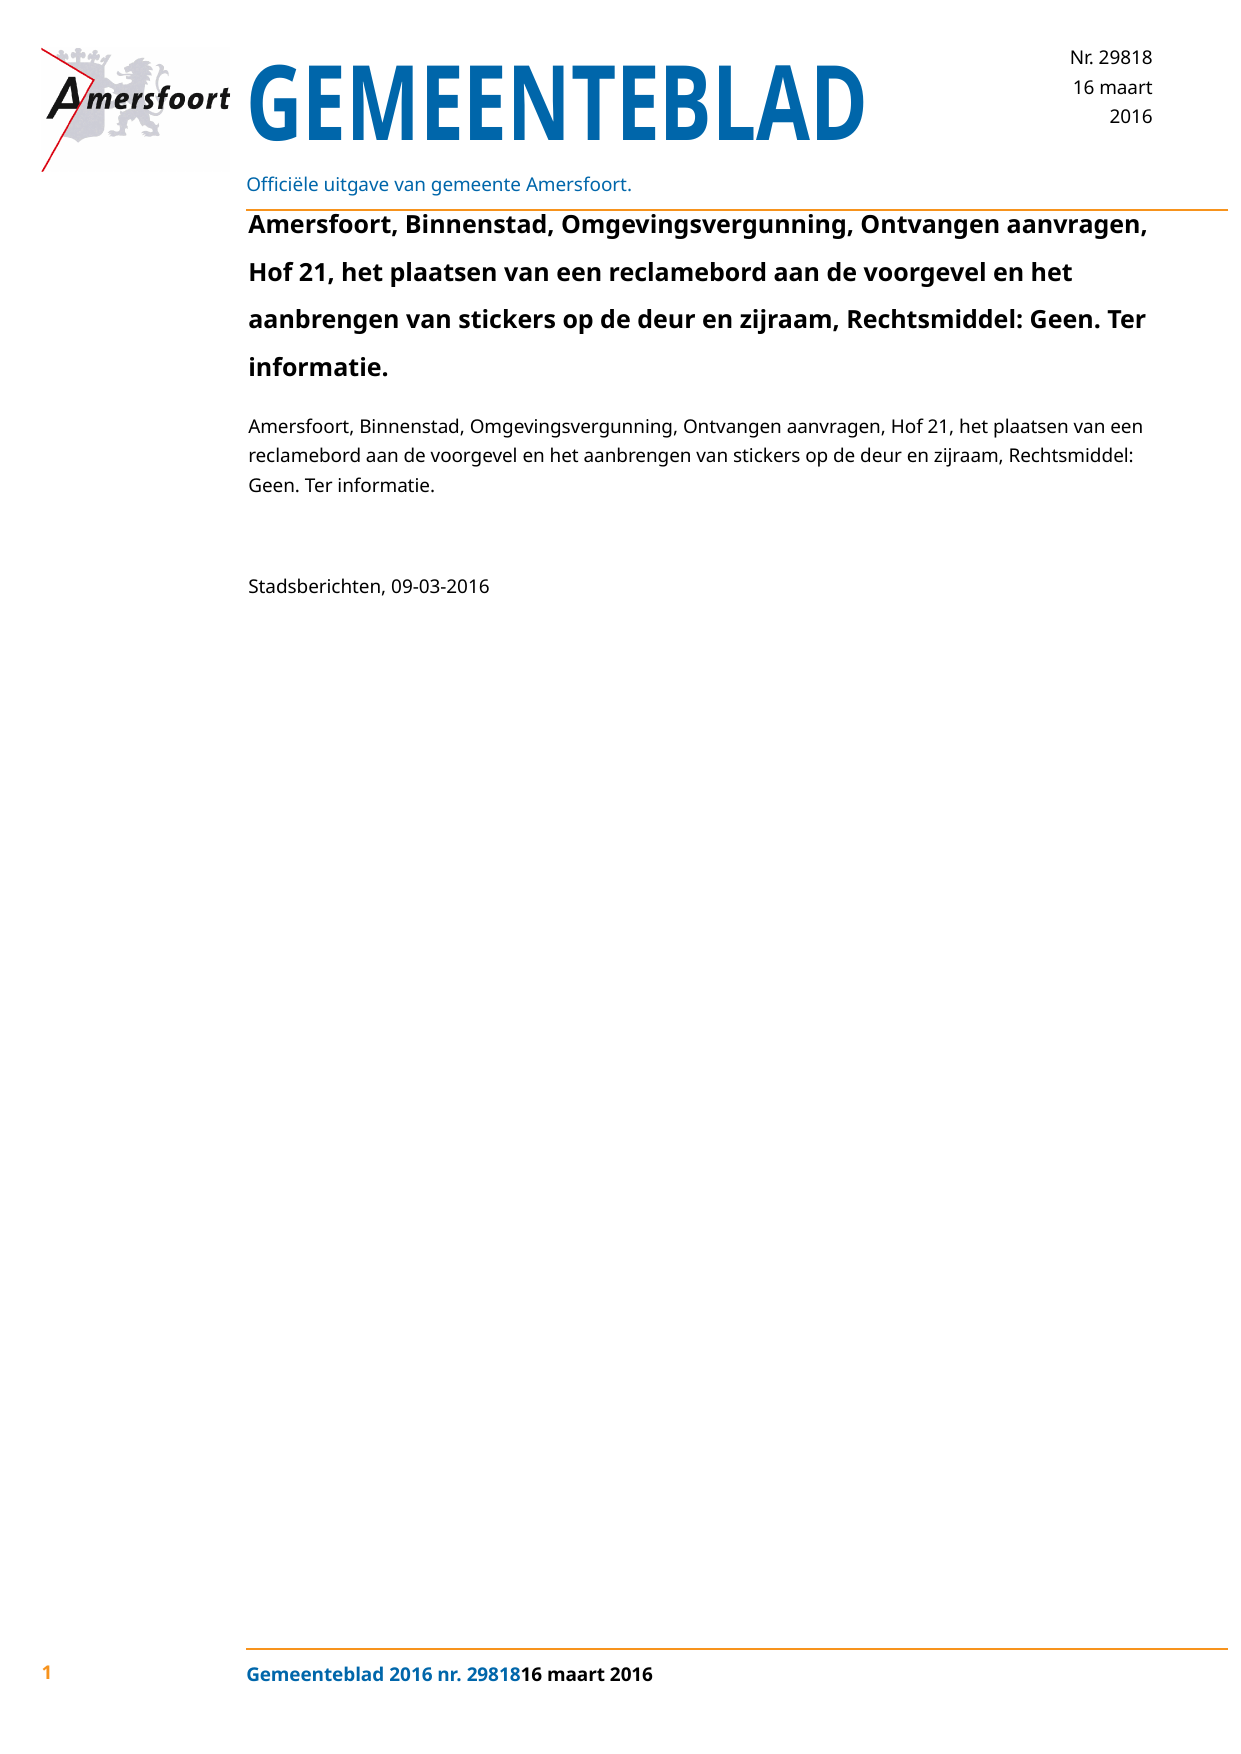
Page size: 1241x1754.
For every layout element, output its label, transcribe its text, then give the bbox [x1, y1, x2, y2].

text Amersfoort, Binnenstad, Omgevingsvergunning, Ontvangen aanvragen, Hof 21, het plaatsen van een reclamebord aan de voorgevel en het aanbrengen van stickers op de deur en zijraam, Rechtsmiddel: Geen. Ter informatie. [248, 413, 1152, 498]
text Stadsberichten, 09-03-2016 [248, 573, 1152, 599]
text Amersfoort, Binnenstad, Omgevingsvergunning, Ontvangen aanvragen, Hof 21, het plaatsen van een reclamebord aan de voorgevel en het aanbrengen van stickers op de deur en zijraam, Rechtsmiddel: Geen. Ter informatie. [248, 211, 1152, 384]
picture [41, 47, 231, 172]
